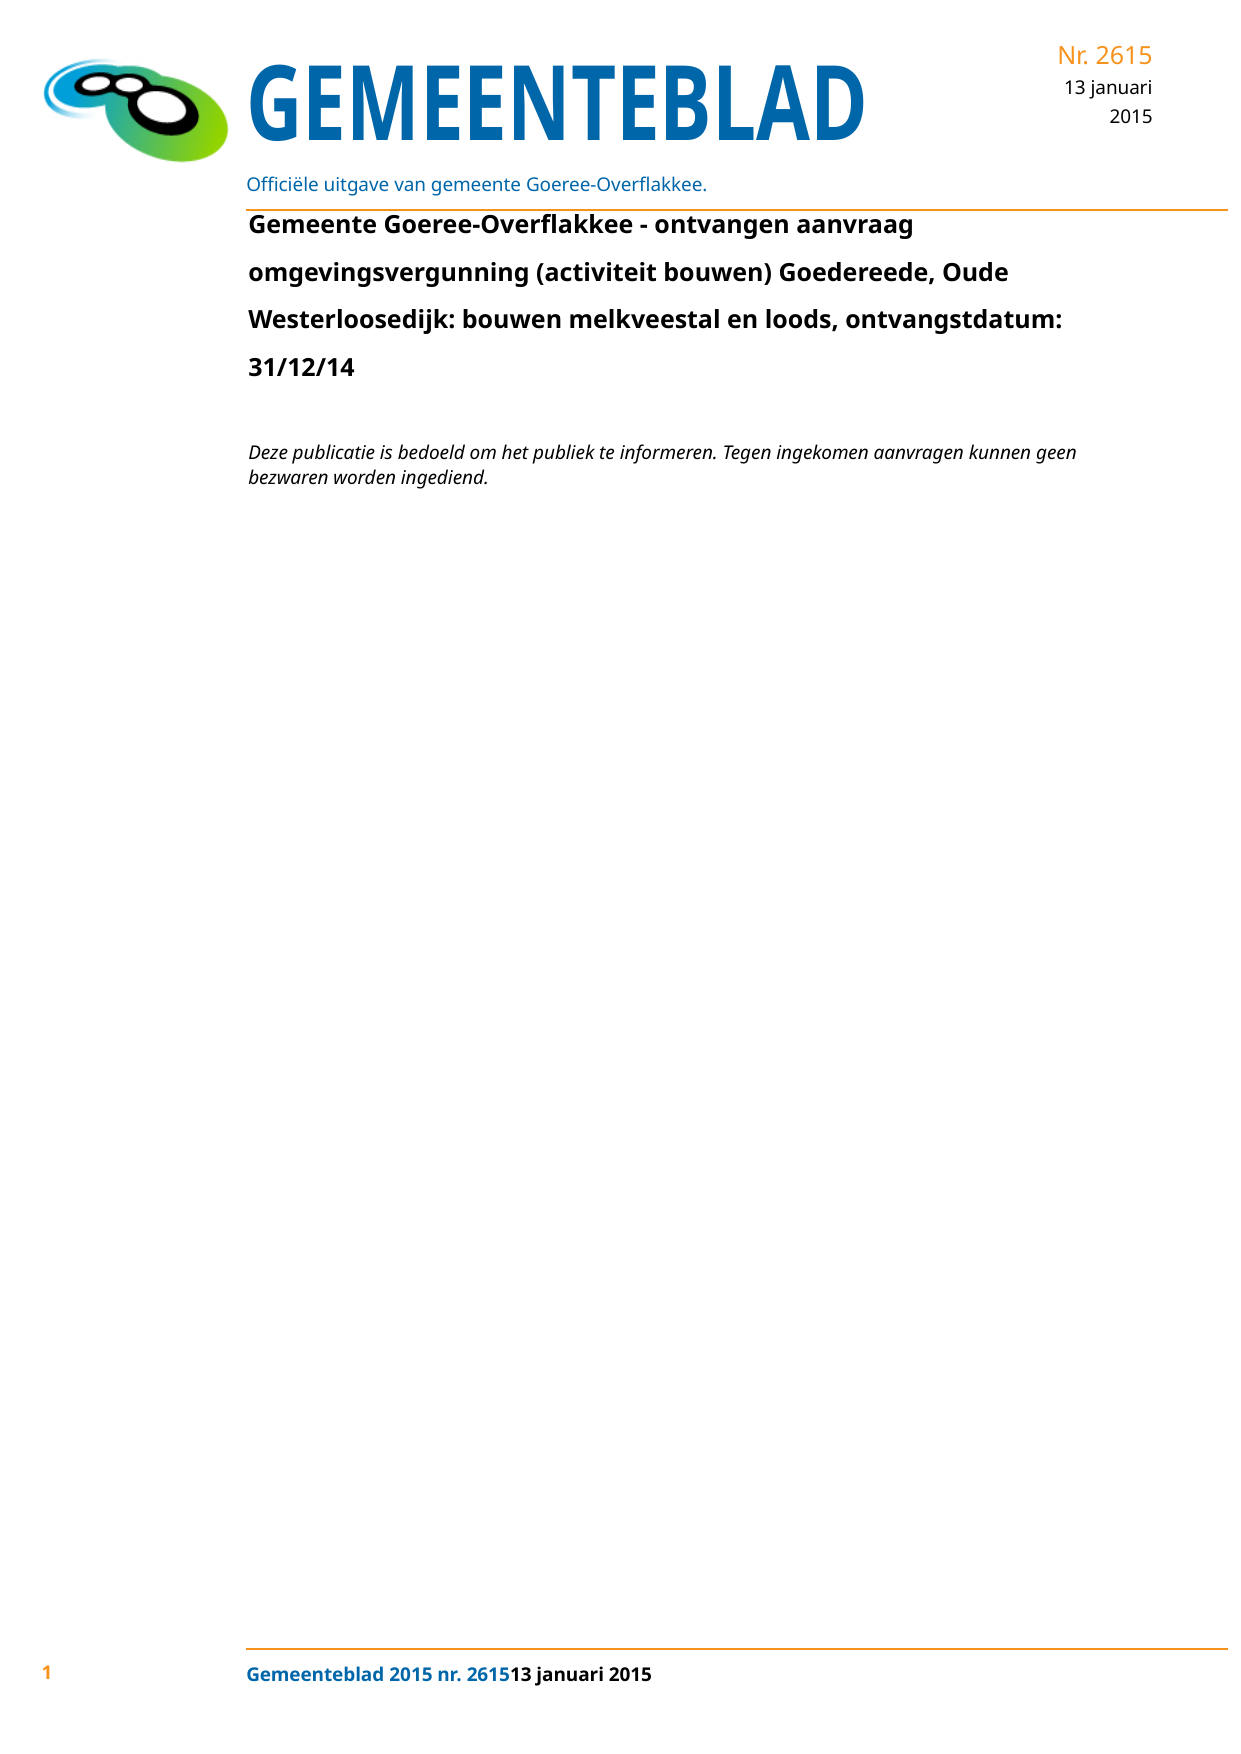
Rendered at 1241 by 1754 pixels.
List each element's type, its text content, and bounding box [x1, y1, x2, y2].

text Deze publicatie is bedoeld om het publiek te informeren. Tegen ingekomen aanvragen kunnen geen bezwaren worden ingediend. [248, 439, 1152, 490]
text Gemeente Goeree-Overflakkee - ontvangen aanvraag omgevingsvergunning (activiteit bouwen) Goedereede, Oude Westerloosedijk: bouwen melkveestal en loods, ontvangstdatum: 31/12/14 [248, 211, 1152, 384]
picture [41, 47, 231, 172]
